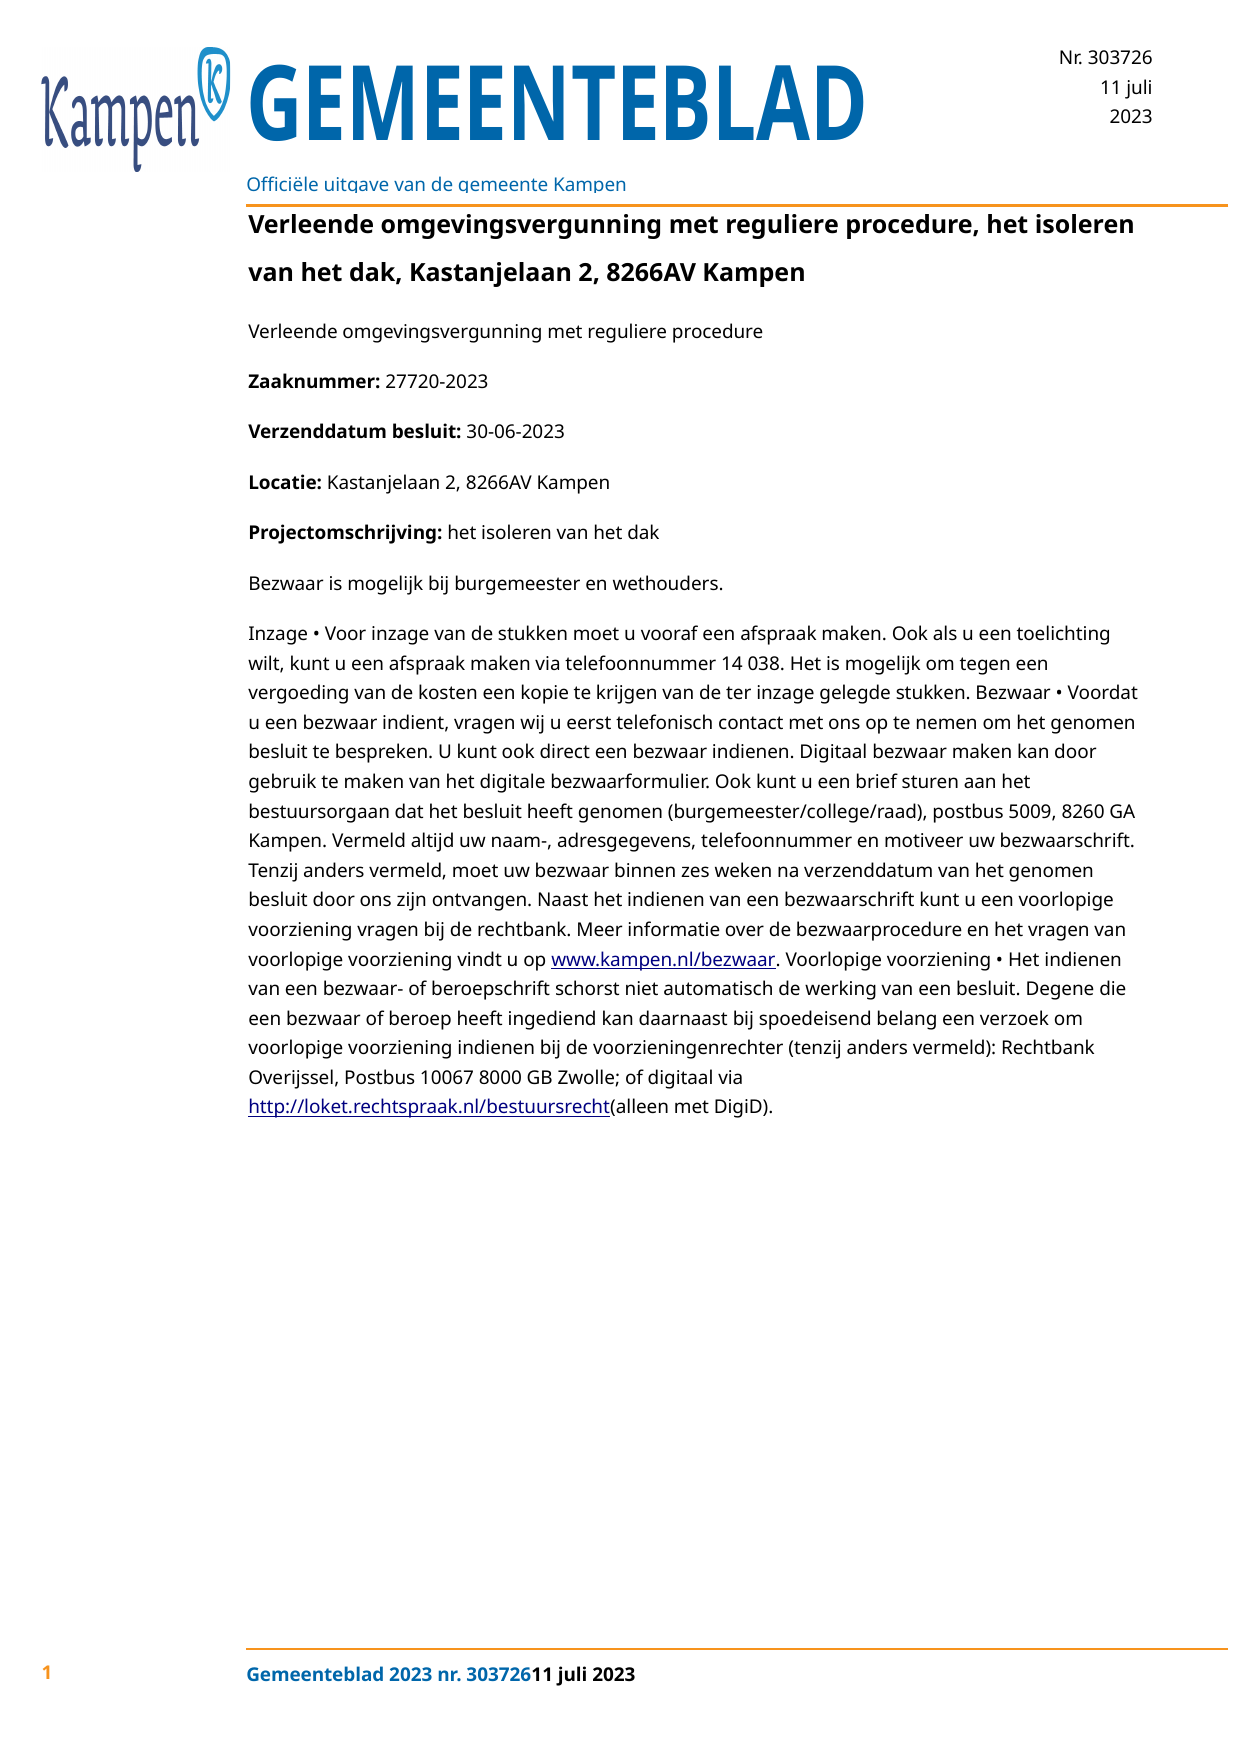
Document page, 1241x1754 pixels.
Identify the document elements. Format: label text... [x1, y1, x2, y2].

text Verzenddatum besluit: 30-06-2023 [248, 419, 1152, 444]
text Bezwaar is mogelijk bij burgemeester en wethouders. [248, 570, 1152, 596]
text Verleende omgevingsvergunning met reguliere procedure [248, 318, 1152, 344]
text Projectomschrijving: het isoleren van het dak [248, 519, 1152, 545]
text Verleende omgevingsvergunning met reguliere procedure, het isoleren van het dak, Kastanjelaan 2, 8266AV Kampen [248, 207, 1152, 288]
text Inzage • Voor inzage van de stukken moet u vooraf een afspraak maken. Ook als u een toelichting wilt, kunt u een afspraak maken via telefoonnummer 14 038. Het is mogelijk om tegen een vergoeding van de kosten een kopie te krijgen van de ter inzage gelegde stukken. Bezwaar • Voordat u een bezwaar indient, vragen wij u eerst telefonisch contact met ons op te nemen om het genomen besluit te bespreken. U kunt ook direct een bezwaar indienen. Digitaal bezwaar maken kan door gebruik te maken van het digitale bezwaarformulier. Ook kunt u een brief sturen aan het bestuursorgaan dat het besluit heeft genomen (burgemeester/college/raad), postbus 5009, 8260 GA Kampen. Vermeld altijd uw naam-, adresgegevens, telefoonnummer en motiveer uw bezwaarschrift. Tenzij anders vermeld, moet uw bezwaar binnen zes weken na verzenddatum van het genomen besluit door ons zijn ontvangen. Naast het indienen van een bezwaarschrift kunt u een voorlopige voorziening vragen bij de rechtbank. Meer informatie over de bezwaarprocedure en het vragen van voorlopige voorziening vindt u op www.kampen.nl/bezwaar. Voorlopige voorziening • Het indienen van een bezwaar- of beroepschrift schorst niet automatisch de werking van een besluit. Degene die een bezwaar of beroep heeft ingediend kan daarnaast bij spoedeisend belang een verzoek om voorlopige voorziening indienen bij de voorzieningenrechter (tenzij anders vermeld): Rechtbank Overijssel, Postbus 10067 8000 GB Zwolle; of digitaal via http://loket.rechtspraak.nl/bestuursrecht(alleen met DigiD). [248, 620, 1152, 1119]
text Locatie: Kastanjelaan 2, 8266AV Kampen [248, 469, 1152, 495]
picture [41, 47, 231, 172]
text Zaaknummer: 27720-2023 [248, 368, 1152, 394]
